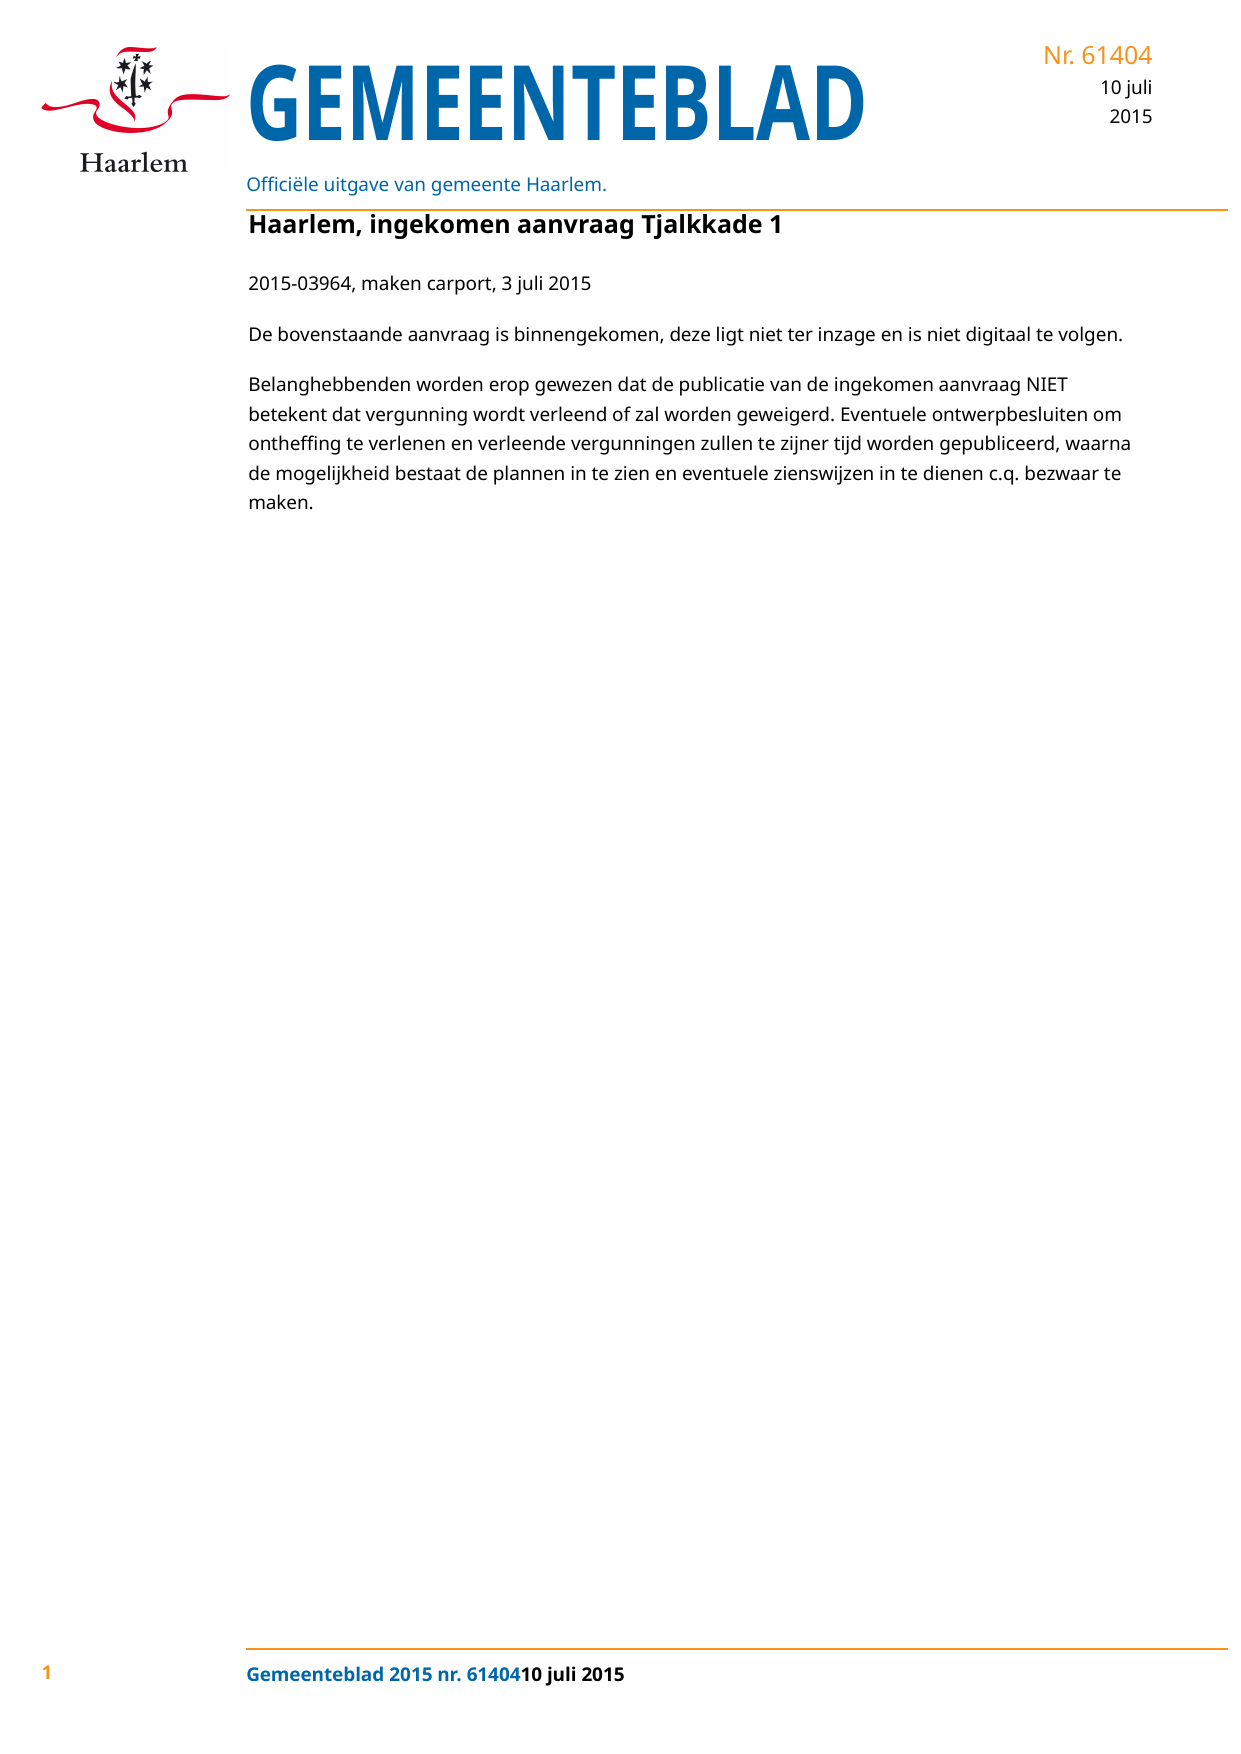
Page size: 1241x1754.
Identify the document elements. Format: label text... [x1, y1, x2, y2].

text 2015-03964, maken carport, 3 juli 2015 [248, 270, 1152, 296]
text Belanghebbenden worden erop gewezen dat de publicatie van de ingekomen aanvraag NIET betekent dat vergunning wordt verleend of zal worden geweigerd. Eventuele ontwerpbesluiten om ontheffing te verlenen en verleende vergunningen zullen te zijner tijd worden gepubliceerd, waarna de mogelijkheid bestaat de plannen in te zien en eventuele zienswijzen in te dienen c.q. bezwaar te maken. [248, 371, 1152, 515]
picture [41, 47, 231, 172]
text Haarlem, ingekomen aanvraag Tjalkkade 1 [248, 211, 1152, 241]
text De bovenstaande aanvraag is binnengekomen, deze ligt niet ter inzage en is niet digitaal te volgen. [248, 321, 1152, 346]
